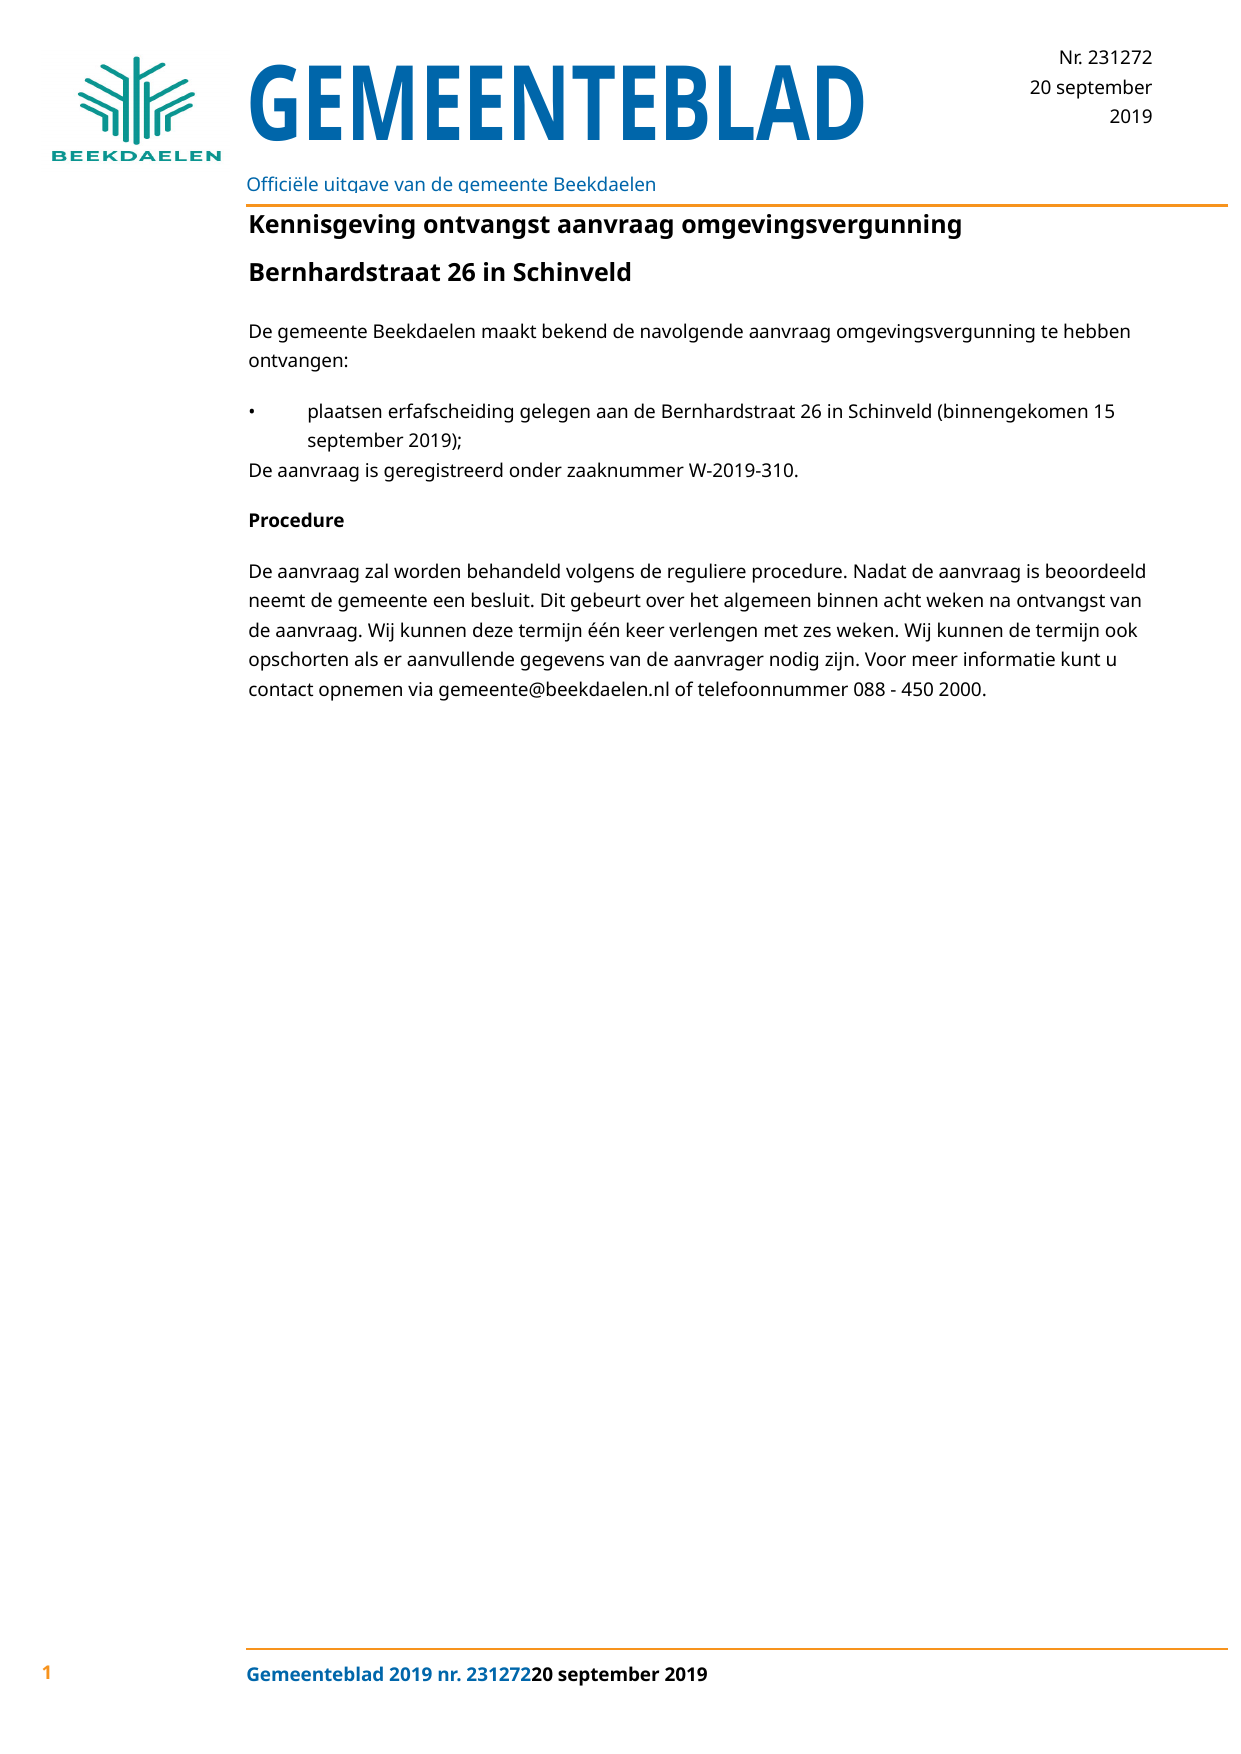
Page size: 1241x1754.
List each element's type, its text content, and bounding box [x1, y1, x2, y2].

picture [41, 47, 231, 172]
text De gemeente Beekdaelen maakt bekend de navolgende aanvraag omgevingsvergunning te hebben ontvangen: [248, 318, 1152, 373]
text Kennisgeving ontvangst aanvraag omgevingsvergunning Bernhardstraat 26 in Schinveld [248, 207, 1152, 288]
list plaatsen erfafscheiding gelegen aan de Bernhardstraat 26 in Schinveld (binnengekomen 15 september 2019); [248, 398, 1152, 453]
text De aanvraag zal worden behandeld volgens de reguliere procedure. Nadat de aanvraag is beoordeeld neemt de gemeente een besluit. Dit gebeurt over het algemeen binnen acht weken na ontvangst van de aanvraag. Wij kunnen deze termijn één keer verlengen met zes weken. Wij kunnen de termijn ook opschorten als er aanvullende gegevens van de aanvrager nodig zijn. Voor meer informatie kunt u contact opnemen via gemeente@beekdaelen.nl of telefoonnummer 088 - 450 2000. [248, 558, 1152, 702]
text De aanvraag is geregistreerd onder zaaknummer W-2019-310. [248, 457, 1152, 483]
text Procedure [248, 507, 1152, 533]
